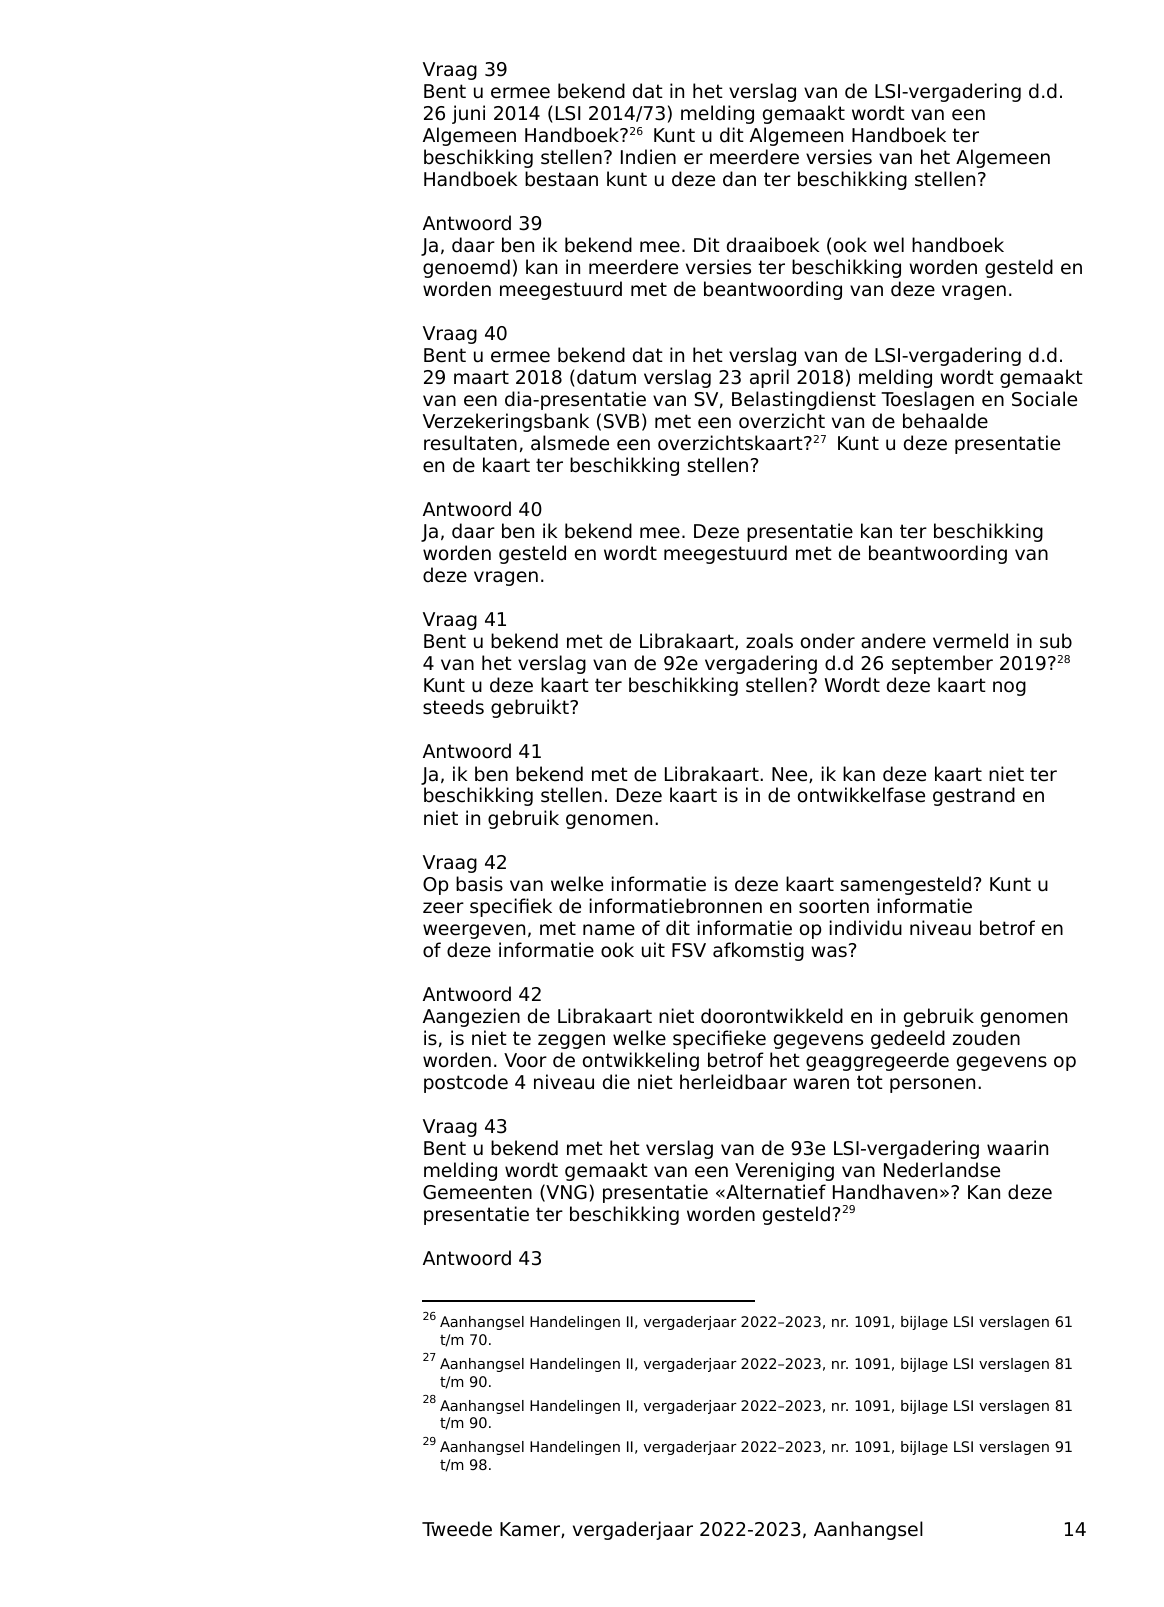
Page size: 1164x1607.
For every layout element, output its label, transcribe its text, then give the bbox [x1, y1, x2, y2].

text Ja, daar ben ik bekend mee. Deze presentatie kan ter beschikking worden gesteld en wordt meegestuurd met de beantwoording van deze vragen. [422, 521, 1087, 587]
text Vraag 43 [422, 1116, 1087, 1138]
text Bent u bekend met het verslag van de 93e LSI-vergadering waarin melding wordt gemaakt van een Vereniging van Nederlandse Gemeenten (VNG) presentatie «Alternatief Handhaven»? Kan deze presentatie ter beschikking worden gesteld? [422, 1138, 1087, 1226]
text Aanhangsel Handelingen II, vergaderjaar 2022–2023, nr. 1091, bijlage LSI verslagen 81 t/m 90. [422, 1352, 1087, 1391]
text Aanhangsel Handelingen II, vergaderjaar 2022–2023, nr. 1091, bijlage LSI verslagen 61 t/m 70. [422, 1310, 1087, 1349]
text Antwoord 40 [422, 499, 1087, 521]
text Ja, daar ben ik bekend mee. Dit draaiboek (ook wel handboek genoemd) kan in meerdere versies ter beschikking worden gesteld en worden meegestuurd met de beantwoording van deze vragen. [422, 235, 1087, 301]
text Bent u ermee bekend dat in het verslag van de LSI-vergadering d.d. 26 juni 2014 (LSI 2014/73) melding gemaakt wordt van een Algemeen Handboek? Kunt u dit Algemeen Handboek ter beschikking stellen? Indien er meerdere versies van het Algemeen Handboek bestaan kunt u deze dan ter beschikking stellen? [422, 81, 1087, 191]
text Vraag 41 [422, 609, 1087, 631]
text Bent u bekend met de Librakaart, zoals onder andere vermeld in sub 4 van het verslag van de 92e vergadering d.d 26 september 2019? Kunt u deze kaart ter beschikking stellen? Wordt deze kaart nog steeds gebruikt? [422, 631, 1087, 719]
text Antwoord 39 [422, 213, 1087, 235]
text Antwoord 41 [422, 741, 1087, 763]
text Vraag 39 [422, 59, 1087, 81]
text Aangezien de Librakaart niet doorontwikkeld en in gebruik genomen is, is niet te zeggen welke specifieke gegevens gedeeld zouden worden. Voor de ontwikkeling betrof het geaggregeerde gegevens op postcode 4 niveau die niet herleidbaar waren tot personen. [422, 1006, 1087, 1093]
text Aanhangsel Handelingen II, vergaderjaar 2022–2023, nr. 1091, bijlage LSI verslagen 81 t/m 90. [422, 1393, 1087, 1432]
text Aanhangsel Handelingen II, vergaderjaar 2022–2023, nr. 1091, bijlage LSI verslagen 91 t/m 98. [422, 1435, 1087, 1474]
text Op basis van welke informatie is deze kaart samengesteld? Kunt u zeer specifiek de informatiebronnen en soorten informatie weergeven, met name of dit informatie op individu niveau betrof en of deze informatie ook uit FSV afkomstig was? [422, 873, 1087, 961]
text Bent u ermee bekend dat in het verslag van de LSI-vergadering d.d. 29 maart 2018 (datum verslag 23 april 2018) melding wordt gemaakt van een dia-presentatie van SV, Belastingdienst Toeslagen en Sociale Verzekeringsbank (SVB) met een overzicht van de behaalde resultaten, alsmede een overzichtskaart? Kunt u deze presentatie en de kaart ter beschikking stellen? [422, 345, 1087, 477]
text Vraag 42 [422, 852, 1087, 873]
text Vraag 40 [422, 323, 1087, 345]
text Antwoord 43 [422, 1248, 1087, 1270]
text Antwoord 42 [422, 984, 1087, 1006]
text Ja, ik ben bekend met de Librakaart. Nee, ik kan deze kaart niet ter beschikking stellen. Deze kaart is in de ontwikkelfase gestrand en niet in gebruik genomen. [422, 763, 1087, 829]
